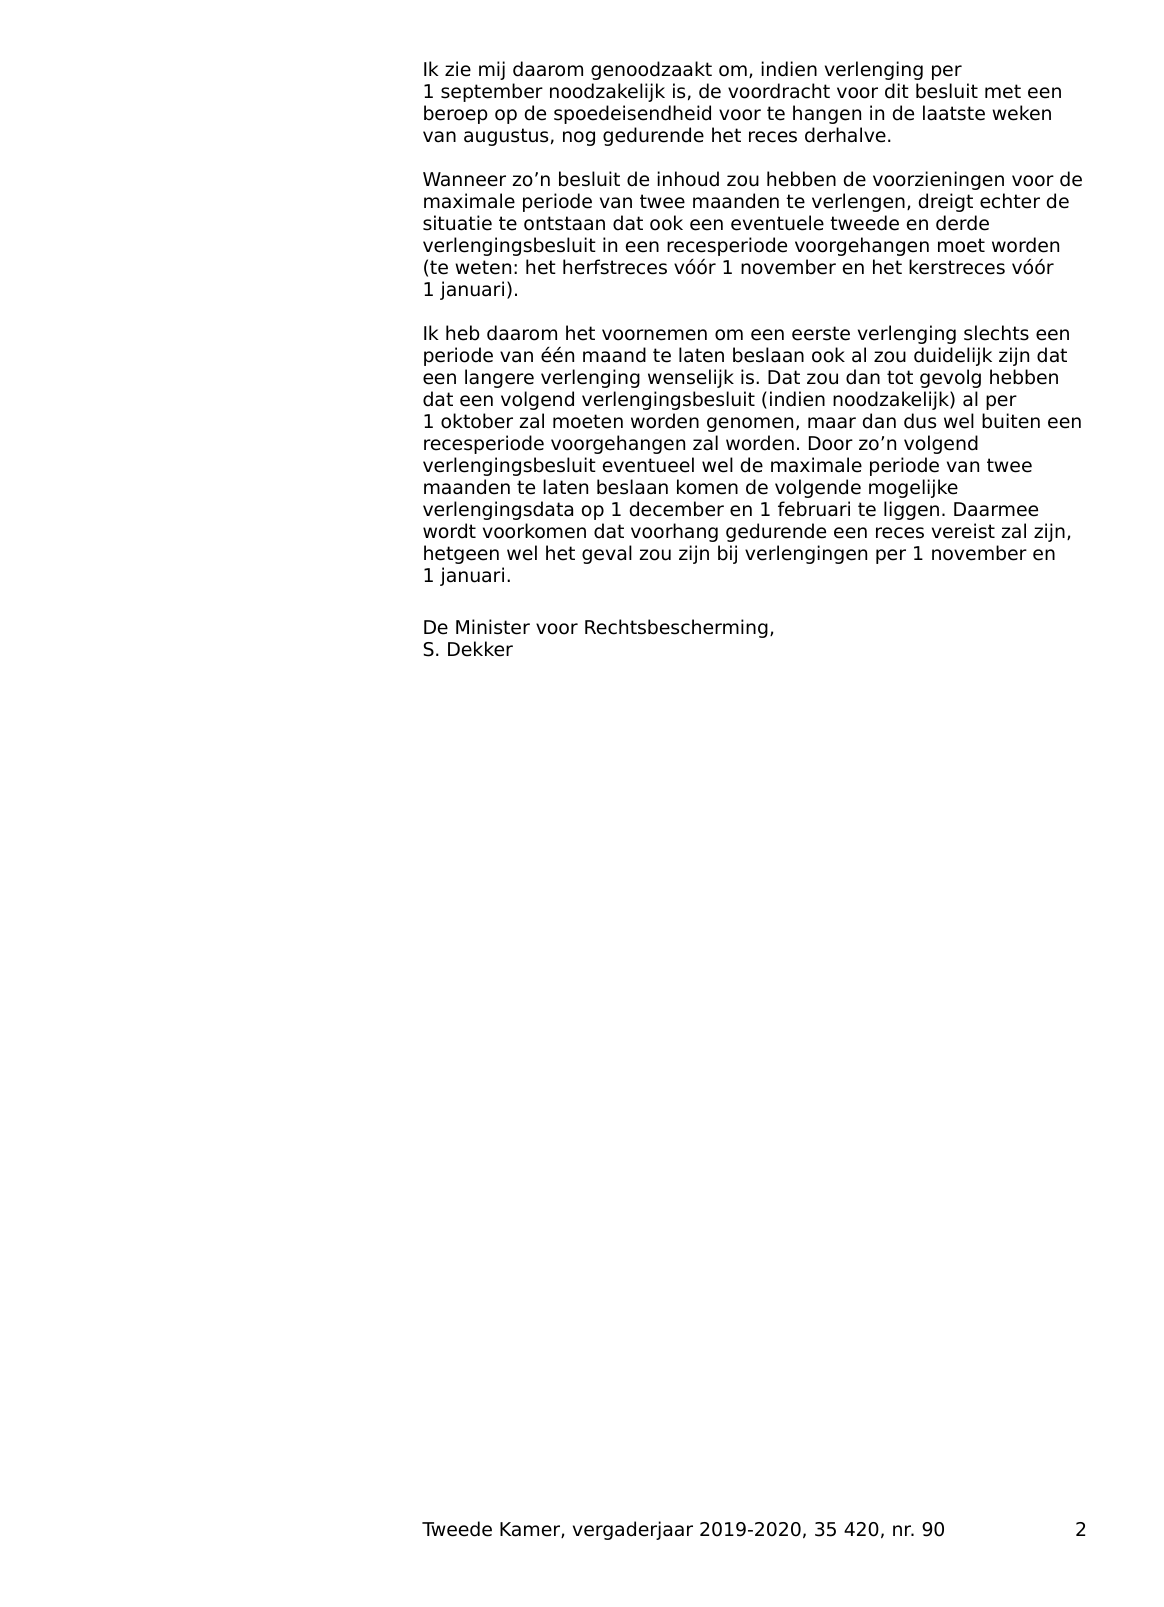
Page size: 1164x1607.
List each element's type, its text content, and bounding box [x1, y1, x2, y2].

text Ik heb daarom het voornemen om een eerste verlenging slechts een periode van één maand te laten beslaan ook al zou duidelijk zijn dat een langere verlenging wenselijk is. Dat zou dan tot gevolg hebben dat een volgend verlengingsbesluit (indien noodzakelijk) al per 1 oktober zal moeten worden genomen, maar dan dus wel buiten een recesperiode voorgehangen zal worden. Door zo’n volgend verlengingsbesluit eventueel wel de maximale periode van twee maanden te laten beslaan komen de volgende mogelijke verlengingsdata op 1 december en 1 februari te liggen. Daarmee wordt voorkomen dat voorhang gedurende een reces vereist zal zijn, hetgeen wel het geval zou zijn bij verlengingen per 1 november en 1 januari. [422, 323, 1087, 587]
text De Minister voor Rechtsbescherming, S. Dekker [422, 617, 1087, 661]
text Ik zie mij daarom genoodzaakt om, indien verlenging per 1 september noodzakelijk is, de voordracht voor dit besluit met een beroep op de spoedeisendheid voor te hangen in de laatste weken van augustus, nog gedurende het reces derhalve. [422, 59, 1087, 147]
text Wanneer zo’n besluit de inhoud zou hebben de voorzieningen voor de maximale periode van twee maanden te verlengen, dreigt echter de situatie te ontstaan dat ook een eventuele tweede en derde verlengingsbesluit in een recesperiode voorgehangen moet worden (te weten: het herfstreces vóór 1 november en het kerstreces vóór 1 januari). [422, 169, 1087, 301]
